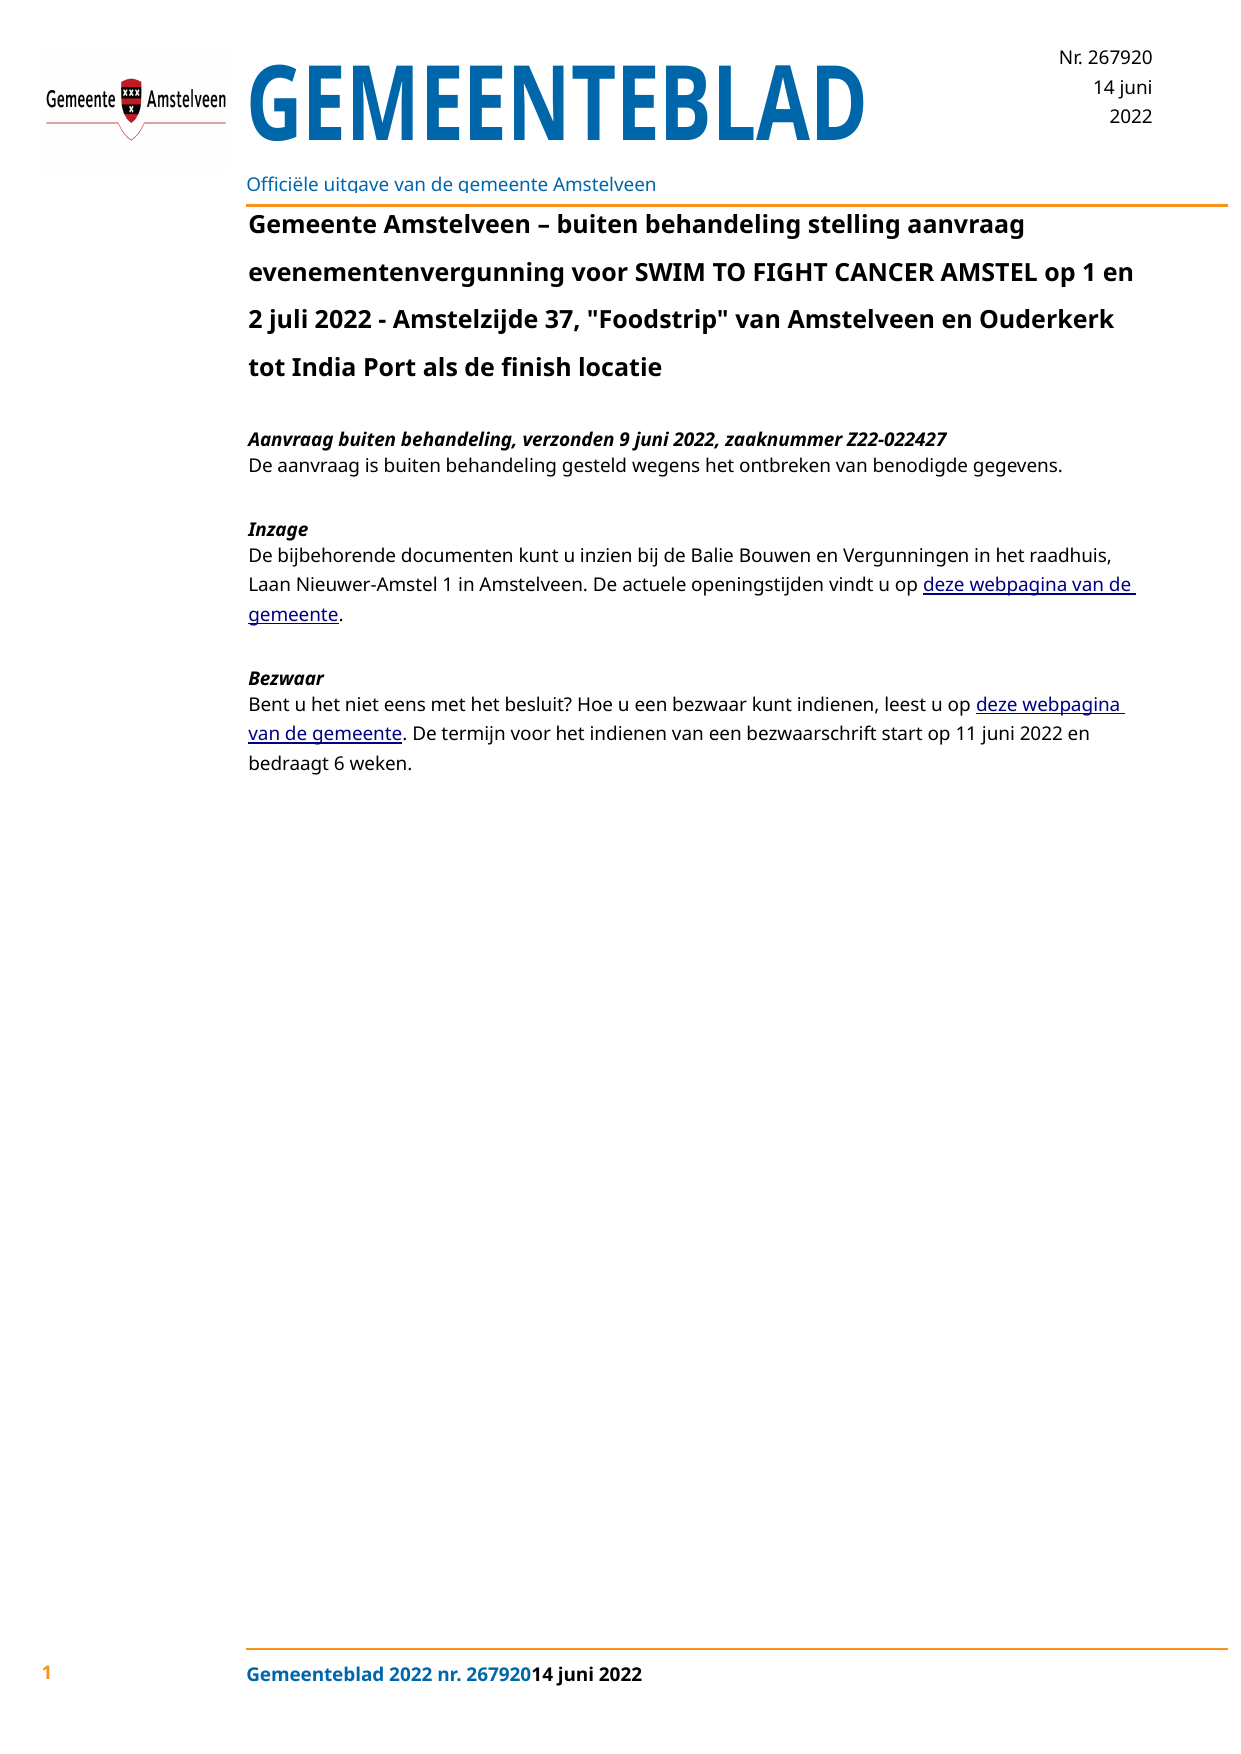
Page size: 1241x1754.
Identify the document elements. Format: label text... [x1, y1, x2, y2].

text De aanvraag is buiten behandeling gesteld wegens het ontbreken van benodigde gegevens. [248, 452, 1152, 478]
text De bijbehorende documenten kunt u inzien bij de Balie Bouwen en Vergunningen in het raadhuis, Laan Nieuwer-Amstel 1 in Amstelveen. De actuele openingstijden vindt u op deze webpagina van de gemeente. [248, 542, 1152, 627]
text Gemeente Amstelveen – buiten behandeling stelling aanvraag evenementenvergunning voor SWIM TO FIGHT CANCER AMSTEL op 1 en 2 juli 2022 - Amstelzijde 37, "Foodstrip" van Amstelveen en Ouderkerk tot India Port als de finish locatie [248, 207, 1152, 384]
text Aanvraag buiten behandeling, verzonden 9 juni 2022, zaaknummer Z22-022427 [248, 427, 1152, 452]
text Bent u het niet eens met het besluit? Hoe u een bezwaar kunt indienen, leest u op deze webpagina van de gemeente. De termijn voor het indienen van een bezwaarschrift start op 11 juni 2022 en bedraagt 6 weken. [248, 691, 1152, 776]
text Inzage [248, 516, 1152, 542]
text Bezwaar [248, 665, 1152, 691]
picture [41, 47, 231, 172]
